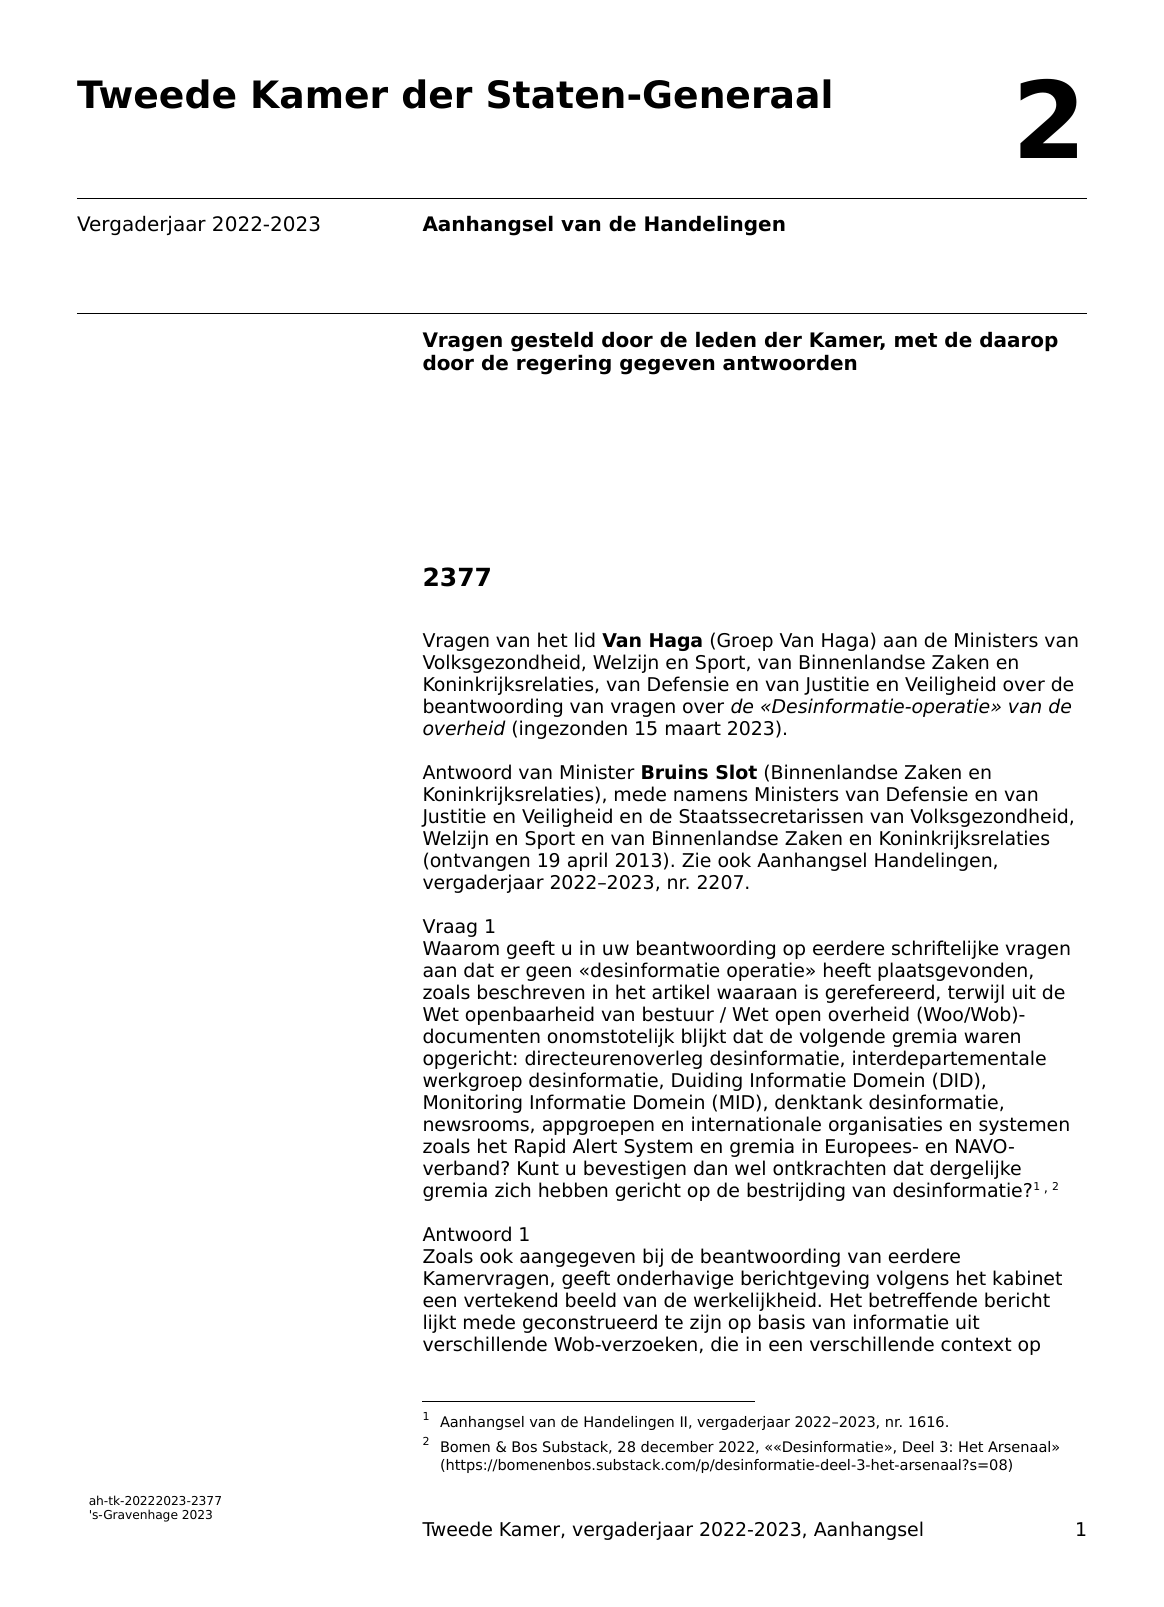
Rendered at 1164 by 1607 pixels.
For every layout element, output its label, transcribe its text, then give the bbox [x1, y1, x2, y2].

text Zoals ook aangegeven bij de beantwoording van eerdere Kamervragen, geeft onderhavige berichtgeving volgens het kabinet een vertekend beeld van de werkelijkheid. Het betreffende bericht lijkt mede geconstrueerd te zijn op basis van informatie uit verschillende Wob-verzoeken, die in een verschillende context op [422, 1246, 1087, 1356]
text 's-Gravenhage 2023 [88, 1508, 323, 1522]
text Antwoord 1 [422, 1224, 1087, 1246]
table_header 2 [886, 59, 1087, 198]
text Aanhangsel van de Handelingen II, vergaderjaar 2022–2023, nr. 1616. [422, 1410, 1087, 1432]
text Vragen van het lid Van Haga (Groep Van Haga) aan de Ministers van Volksgezondheid, Welzijn en Sport, van Binnenlandse Zaken en Koninkrijksrelaties, van Defensie en van Justitie en Veiligheid over de beantwoording van vragen over de «Desinformatie-operatie» van de overheid (ingezonden 15 maart 2023). [422, 630, 1087, 740]
table_cell Aanhangsel van de Handelingen [422, 199, 1087, 313]
text Antwoord van Minister Bruins Slot (Binnenlandse Zaken en Koninkrijksrelaties), mede namens Ministers van Defensie en van Justitie en Veiligheid en de Staatssecretarissen van Volksgezondheid, Welzijn en Sport en van Binnenlandse Zaken en Koninkrijksrelaties (ontvangen 19 april 2013). Zie ook Aanhangsel Handelingen, vergaderjaar 2022–2023, nr. 2207. [422, 762, 1087, 894]
text 2377 [422, 563, 1087, 592]
text Bomen & Bos Substack, 28 december 2022, ««Desinformatie», Deel 3: Het Arsenaal» (https://bomenenbos.substack.com/p/desinformatie-deel-3-het-arsenaal?s=08) [422, 1435, 1087, 1474]
table_cell [77, 314, 422, 375]
text Waarom geeft u in uw beantwoording op eerdere schriftelijke vragen aan dat er geen «desinformatie operatie» heeft plaatsgevonden, zoals beschreven in het artikel waaraan is gerefereerd, terwijl uit de Wet openbaarheid van bestuur / Wet open overheid (Woo/Wob)-documenten onomstotelijk blijkt dat de volgende gremia waren opgericht: directeurenoverleg desinformatie, interdepartementale werkgroep desinformatie, Duiding Informatie Domein (DID), Monitoring Informatie Domein (MID), denktank desinformatie, newsrooms, appgroepen en internationale organisaties en systemen zoals het Rapid Alert System en gremia in Europees- en NAVO-verband? Kunt u bevestigen dan wel ontkrachten dat dergelijke gremia zich hebben gericht op de bestrijding van desinformatie?, [422, 938, 1087, 1202]
text ah-tk-20222023-2377 [88, 1494, 323, 1508]
table_header Tweede Kamer der Staten-Generaal [77, 59, 886, 198]
text Vraag 1 [422, 916, 1087, 938]
table_cell Vragen gesteld door de leden der Kamer, met de daarop door de regering gegeven antwoorden [422, 314, 1087, 375]
table_cell Vergaderjaar 2022-2023 [77, 199, 422, 313]
